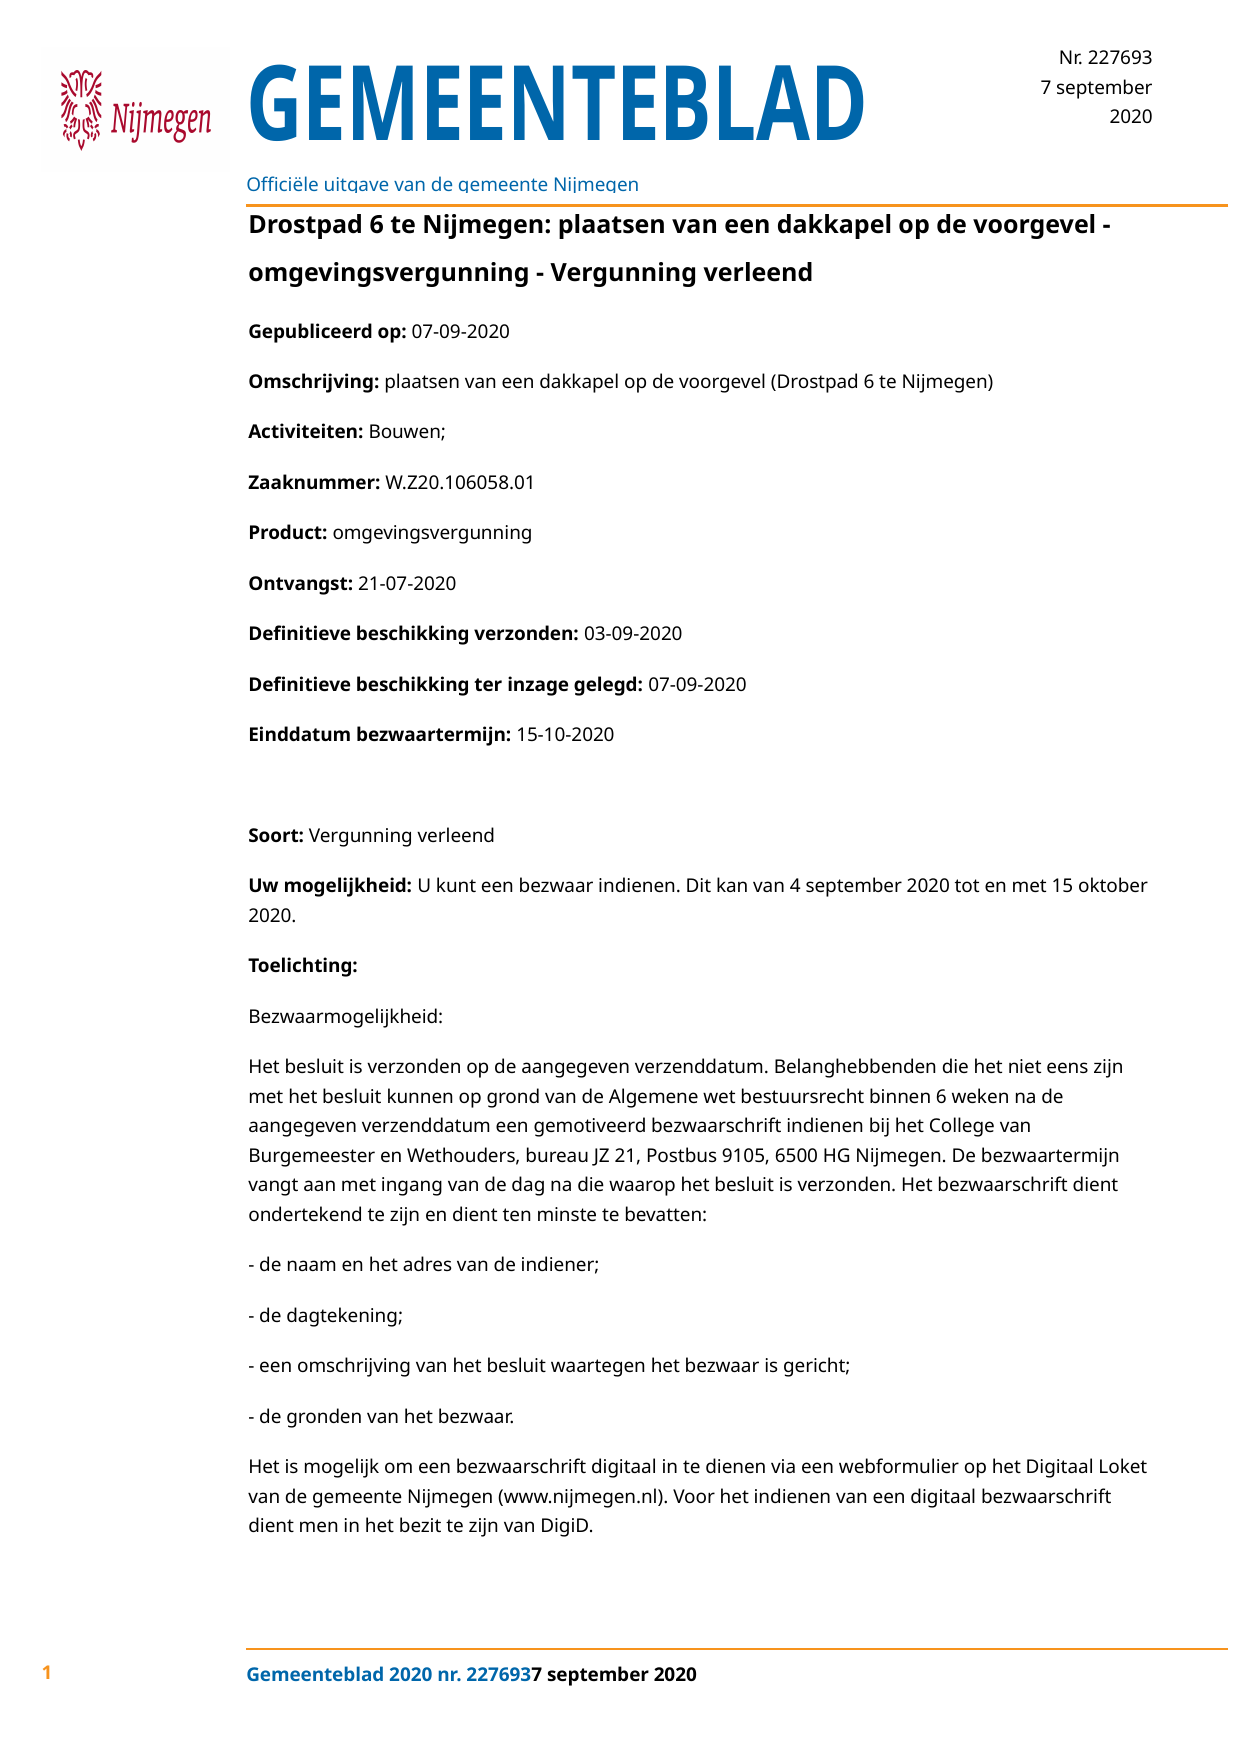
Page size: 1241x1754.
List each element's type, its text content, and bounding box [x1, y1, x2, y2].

text Gepubliceerd op: 07-09-2020 [248, 318, 1152, 344]
text Het besluit is verzonden op de aangegeven verzenddatum. Belanghebbenden die het niet eens zijn met het besluit kunnen op grond van de Algemene wet bestuursrecht binnen 6 weken na de aangegeven verzenddatum een gemotiveerd bezwaarschrift indienen bij het College van Burgemeester en Wethouders, bureau JZ 21, Postbus 9105, 6500 HG Nijmegen. De bezwaartermijn vangt aan met ingang van de dag na die waarop het besluit is verzonden. Het bezwaarschrift dient ondertekend te zijn en dient ten minste te bevatten: [248, 1053, 1152, 1227]
text - de naam en het adres van de indiener; [248, 1252, 1152, 1277]
text Soort: Vergunning verleend [248, 822, 1152, 848]
text Ontvangst: 21-07-2020 [248, 570, 1152, 596]
text Toelichting: [248, 952, 1152, 978]
text Bezwaarmogelijkheid: [248, 1003, 1152, 1029]
text Drostpad 6 te Nijmegen: plaatsen van een dakkapel op de voorgevel - omgevingsvergunning - Vergunning verleend [248, 207, 1152, 288]
picture [41, 47, 231, 172]
text Omschrijving: plaatsen van een dakkapel op de voorgevel (Drostpad 6 te Nijmegen) [248, 368, 1152, 394]
text Einddatum bezwaartermijn: 15-10-2020 [248, 721, 1152, 747]
text Activiteiten: Bouwen; [248, 419, 1152, 444]
text Zaaknummer: W.Z20.106058.01 [248, 469, 1152, 495]
text - de dagtekening; [248, 1302, 1152, 1328]
text Product: omgevingsvergunning [248, 519, 1152, 545]
text - de gronden van het bezwaar. [248, 1403, 1152, 1429]
text Uw mogelijkheid: U kunt een bezwaar indienen. Dit kan van 4 september 2020 tot en met 15 oktober 2020. [248, 872, 1152, 928]
text Definitieve beschikking ter inzage gelegd: 07-09-2020 [248, 671, 1152, 697]
text Definitieve beschikking verzonden: 03-09-2020 [248, 620, 1152, 646]
text - een omschrijving van het besluit waartegen het bezwaar is gericht; [248, 1352, 1152, 1378]
text Het is mogelijk om een bezwaarschrift digitaal in te dienen via een webformulier op het Digitaal Loket van de gemeente Nijmegen (www.nijmegen.nl). Voor het indienen van een digitaal bezwaarschrift dient men in het bezit te zijn van DigiD. [248, 1453, 1152, 1538]
